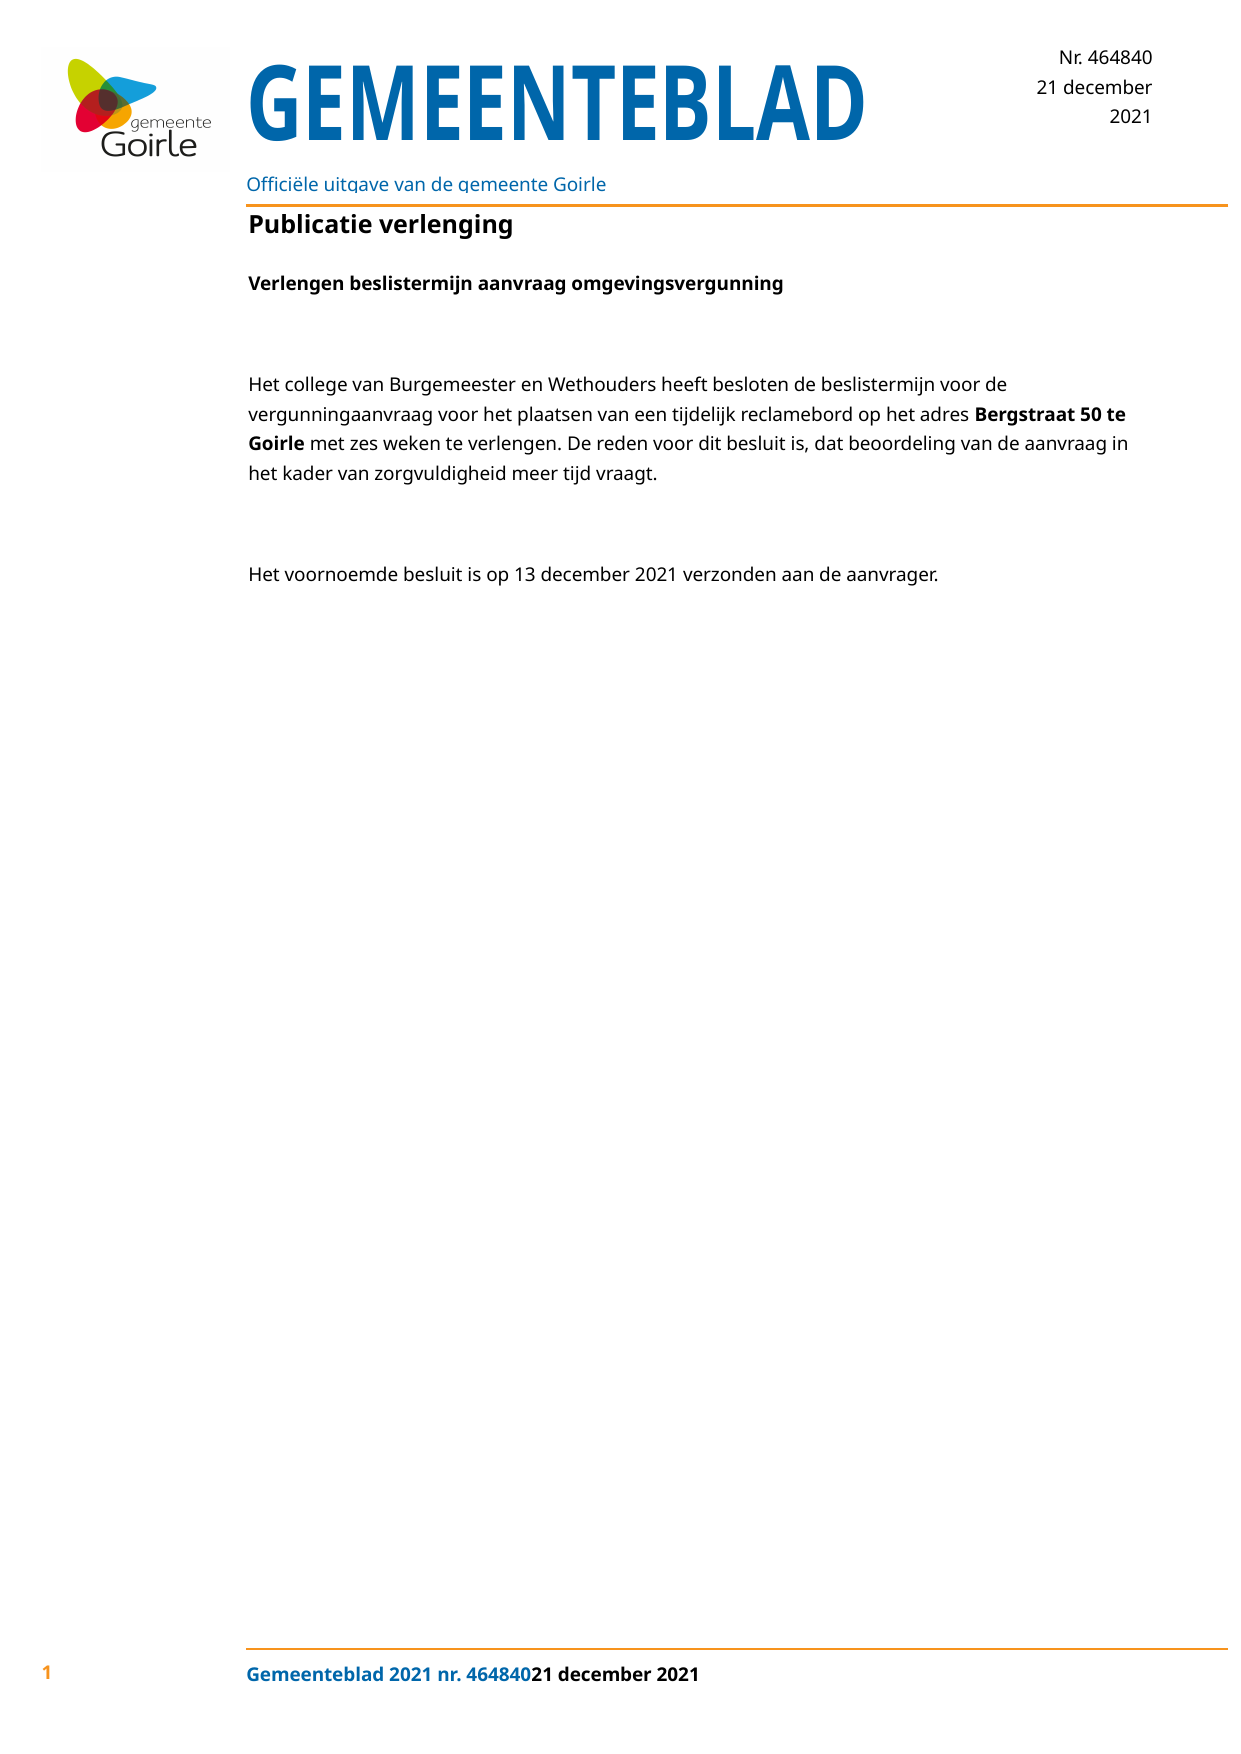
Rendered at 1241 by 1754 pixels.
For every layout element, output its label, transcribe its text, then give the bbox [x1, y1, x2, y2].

text Verlengen beslistermijn aanvraag omgevingsvergunning [248, 270, 1152, 296]
picture [41, 47, 231, 172]
text Het voornoemde besluit is op 13 december 2021 verzonden aan de aanvrager. [248, 561, 1152, 586]
text Publicatie verlenging [248, 207, 1152, 241]
text Het college van Burgemeester en Wethouders heeft besloten de beslistermijn voor de vergunningaanvraag voor het plaatsen van een tijdelijk reclamebord op het adres Bergstraat 50 te Goirle met zes weken te verlengen. De reden voor dit besluit is, dat beoordeling van de aanvraag in het kader van zorgvuldigheid meer tijd vraagt. [248, 371, 1152, 486]
